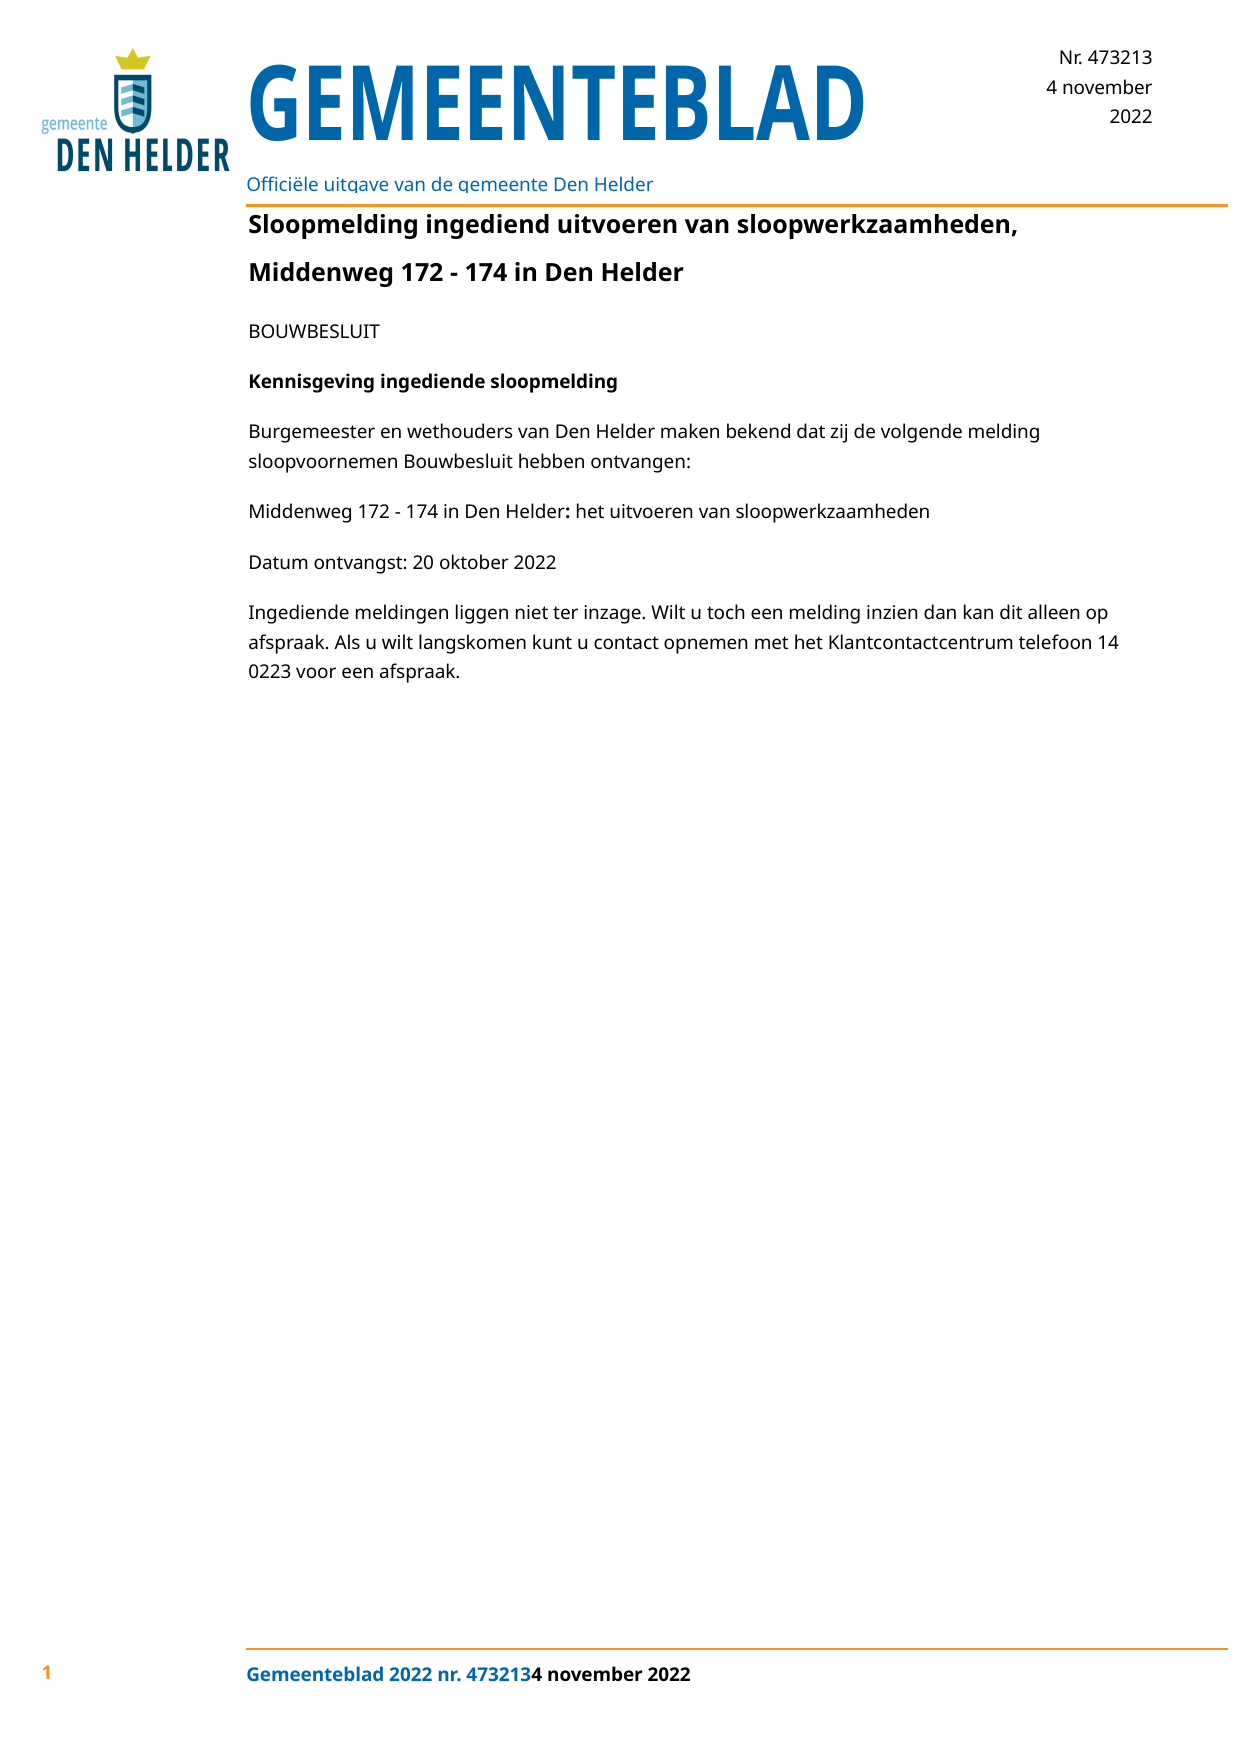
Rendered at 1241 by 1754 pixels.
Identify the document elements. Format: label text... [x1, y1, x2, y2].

text Ingediende meldingen liggen niet ter inzage. Wilt u toch een melding inzien dan kan dit alleen op afspraak. Als u wilt langskomen kunt u contact opnemen met het Klantcontactcentrum telefoon 14 0223 voor een afspraak. [248, 599, 1152, 684]
picture [100, 154, 106, 172]
picture [220, 160, 224, 172]
text Kennisgeving ingediende sloopmelding [248, 368, 1152, 394]
text BOUWBESLUIT [248, 318, 1152, 344]
text Middenweg 172 - 174 in Den Helder: het uitvoeren van sloopwerkzaamheden [248, 499, 1152, 524]
picture [130, 157, 135, 172]
picture [182, 144, 187, 165]
picture [63, 144, 68, 165]
text Datum ontvangst: 20 oktober 2022 [248, 549, 1152, 575]
text Burgemeester en wethouders van Den Helder maken bekend dat zij de volgende melding sloopvoornemen Bouwbesluit hebben ontvangen: [248, 419, 1152, 474]
picture [41, 47, 231, 172]
text Sloopmelding ingediend uitvoeren van sloopwerkzaamheden, Middenweg 172 - 174 in Den Helder [248, 207, 1152, 288]
